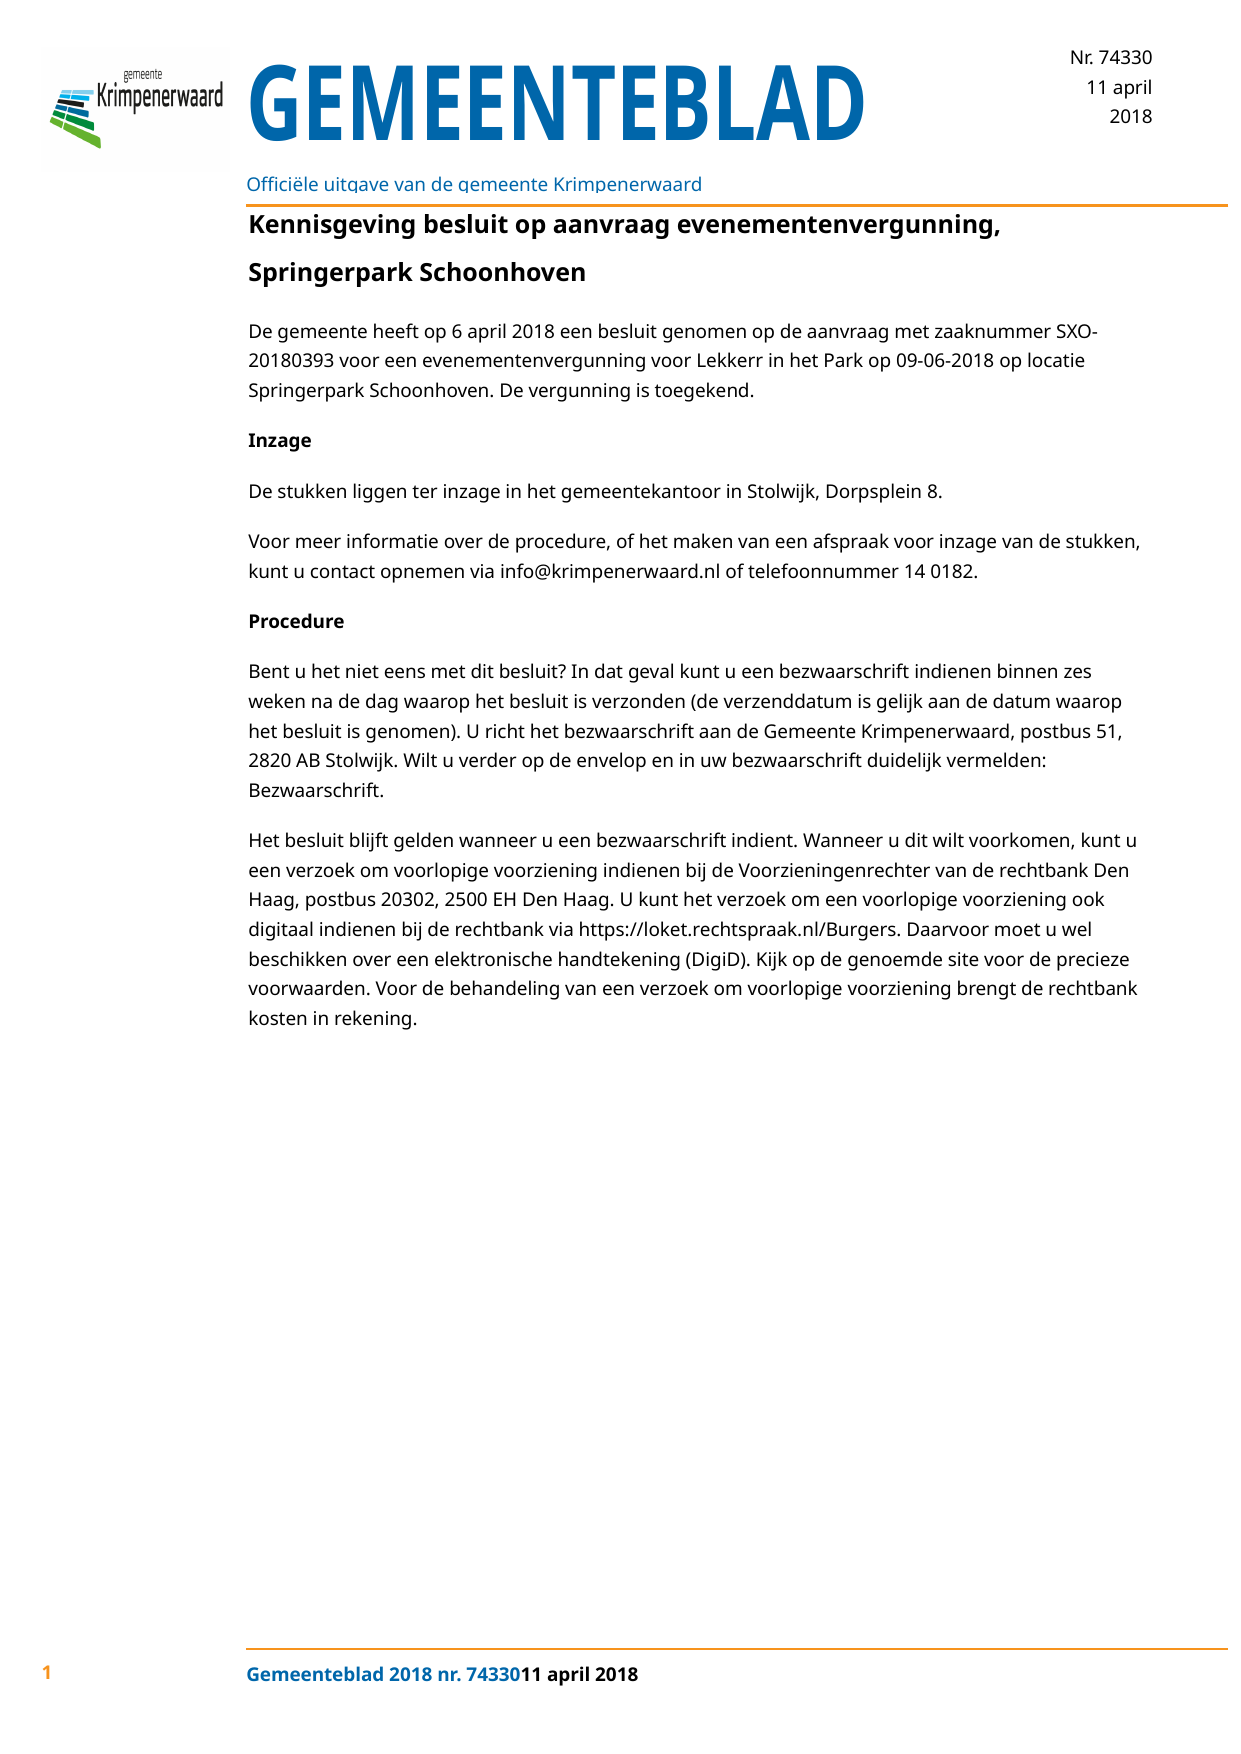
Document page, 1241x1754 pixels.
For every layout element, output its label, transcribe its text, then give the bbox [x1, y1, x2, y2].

picture [41, 47, 231, 172]
text De gemeente heeft op 6 april 2018 een besluit genomen op de aanvraag met zaaknummer SXO-20180393 voor een evenementenvergunning voor Lekkerr in het Park op 09-06-2018 op locatie Springerpark Schoonhoven. De vergunning is toegekend. [248, 318, 1152, 403]
text Voor meer informatie over de procedure, of het maken van een afspraak voor inzage van de stukken, kunt u contact opnemen via info@krimpenerwaard.nl of telefoonnummer 14 0182. [248, 528, 1152, 584]
text Het besluit blijft gelden wanneer u een bezwaarschrift indient. Wanneer u dit wilt voorkomen, kunt u een verzoek om voorlopige voorziening indienen bij de Voorzieningenrechter van de rechtbank Den Haag, postbus 20302, 2500 EH Den Haag. U kunt het verzoek om een voorlopige voorziening ook digitaal indienen bij de rechtbank via https://loket.rechtspraak.nl/Burgers. Daarvoor moet u wel beschikken over een elektronische handtekening (DigiD). Kijk op de genoemde site voor de precieze voorwaarden. Voor de behandeling van een verzoek om voorlopige voorziening brengt de rechtbank kosten in rekening. [248, 827, 1152, 1031]
text De stukken liggen ter inzage in het gemeentekantoor in Stolwijk, Dorpsplein 8. [248, 478, 1152, 504]
text Kennisgeving besluit op aanvraag evenementenvergunning, Springerpark Schoonhoven [248, 207, 1152, 288]
text Inzage [248, 427, 1152, 453]
text Procedure [248, 608, 1152, 634]
text Bent u het niet eens met dit besluit? In dat geval kunt u een bezwaarschrift indienen binnen zes weken na de dag waarop het besluit is verzonden (de verzenddatum is gelijk aan de datum waarop het besluit is genomen). U richt het bezwaarschrift aan de Gemeente Krimpenerwaard, postbus 51, 2820 AB Stolwijk. Wilt u verder op de envelop en in uw bezwaarschrift duidelijk vermelden: Bezwaarschrift. [248, 659, 1152, 803]
